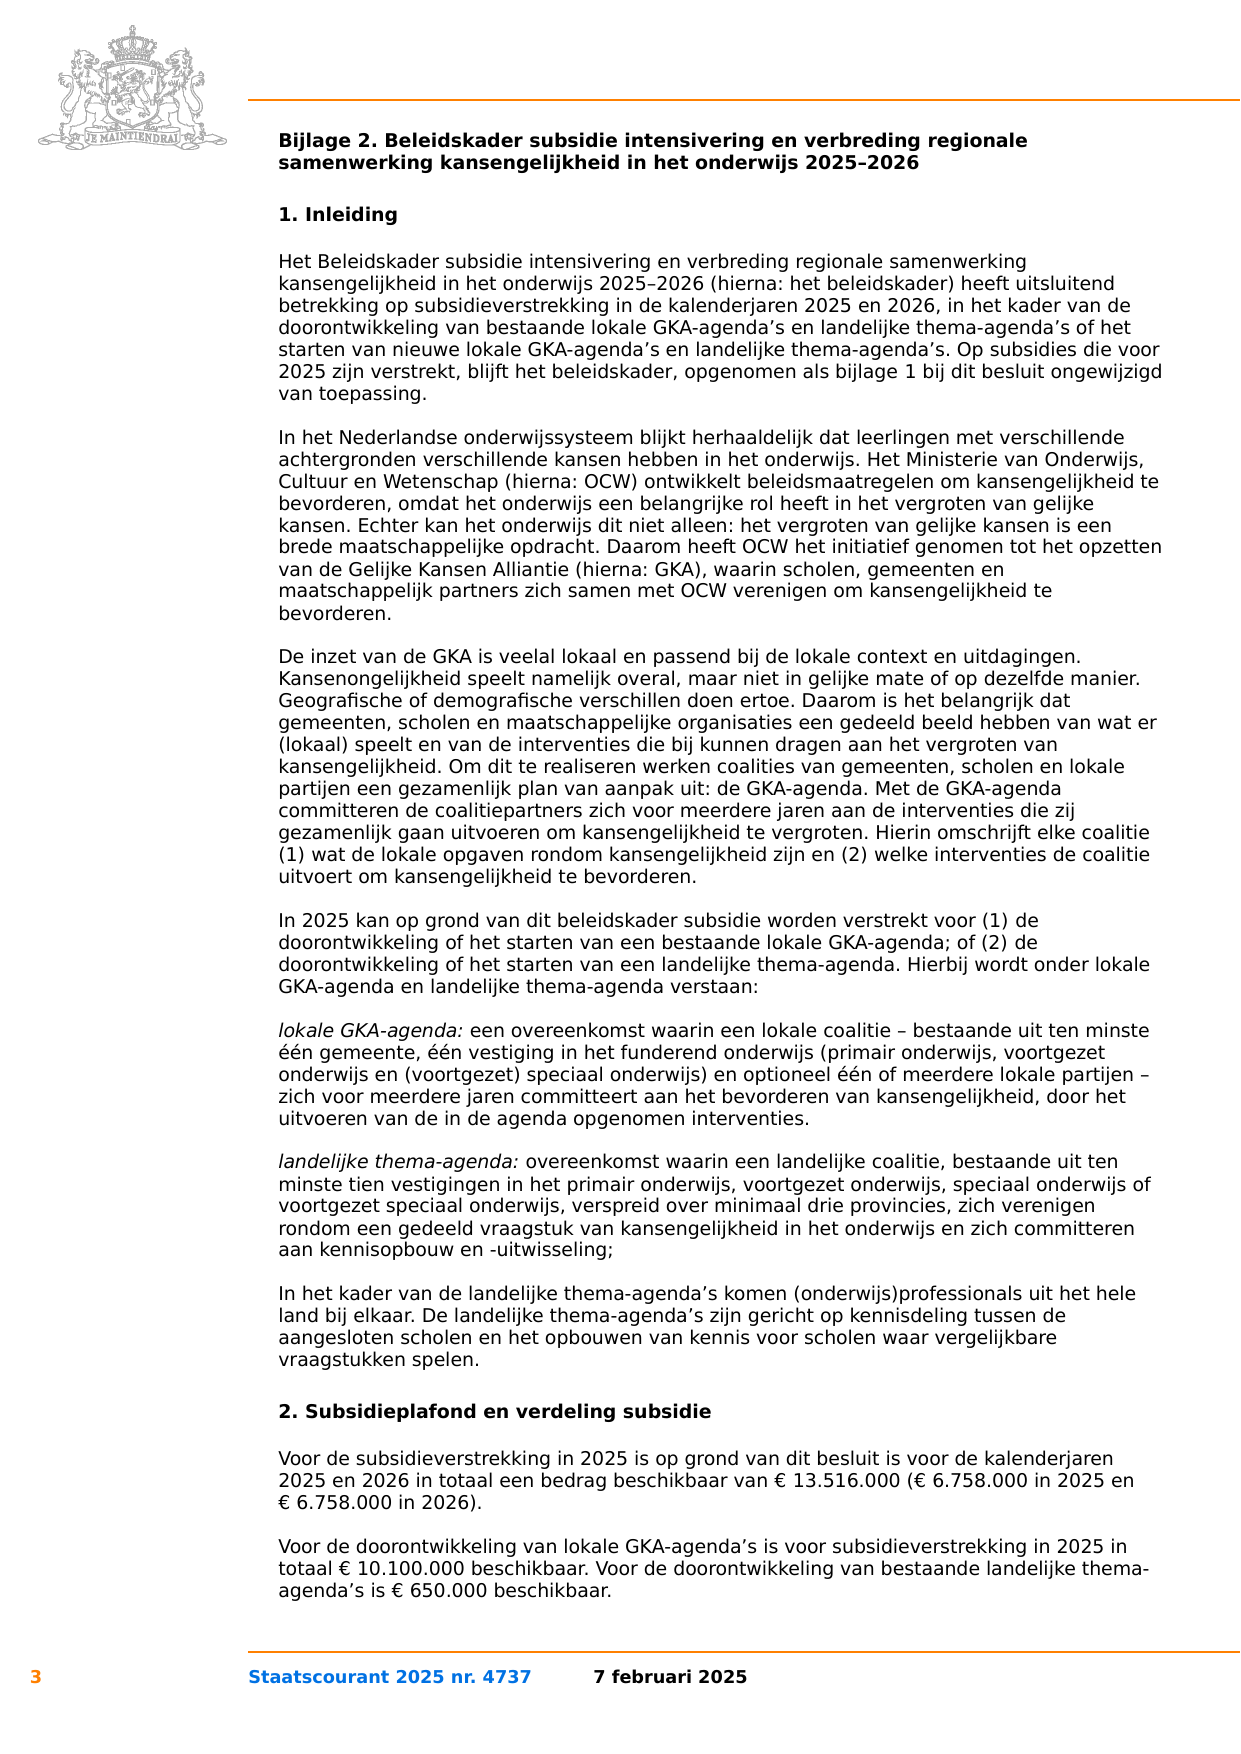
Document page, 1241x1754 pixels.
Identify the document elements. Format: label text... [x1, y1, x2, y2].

text Voor de doorontwikkeling van lokale GKA-agenda’s is voor subsidieverstrekking in 2025 in totaal € 10.100.000 beschikbaar. Voor de doorontwikkeling van bestaande landelijke thema-agenda’s is € 650.000 beschikbaar. [278, 1536, 1163, 1602]
picture [38, 25, 227, 150]
text Voor de subsidieverstrekking in 2025 is op grond van dit besluit is voor de kalenderjaren 2025 en 2026 in totaal een bedrag beschikbaar van € 13.516.000 (€ 6.758.000 in 2025 en € 6.758.000 in 2026). [278, 1448, 1163, 1514]
text In het kader van de landelijke thema-agenda’s komen (onderwijs)professionals uit het hele land bij elkaar. De landelijke thema-agenda’s zijn gericht op kennisdeling tussen de aangesloten scholen en het opbouwen van kennis voor scholen waar vergelijkbare vraagstukken spelen. [278, 1283, 1163, 1371]
subtitle 2. Subsidieplafond en verdeling subsidie [278, 1401, 1163, 1423]
text Het Beleidskader subsidie intensivering en verbreding regionale samenwerking kansengelijkheid in het onderwijs 2025–2026 (hierna: het beleidskader) heeft uitsluitend betrekking op subsidieverstrekking in de kalenderjaren 2025 en 2026, in het kader van de doorontwikkeling van bestaande lokale GKA-agenda’s en landelijke thema-agenda’s of het starten van nieuwe lokale GKA-agenda’s en landelijke thema-agenda’s. Op subsidies die voor 2025 zijn verstrekt, blijft het beleidskader, opgenomen als bijlage 1 bij dit besluit ongewijzigd van toepassing. [278, 251, 1163, 405]
subtitle 1. Inleiding [278, 204, 1163, 226]
text In het Nederlandse onderwijssysteem blijkt herhaaldelijk dat leerlingen met verschillende achtergronden verschillende kansen hebben in het onderwijs. Het Ministerie van Onderwijs, Cultuur en Wetenschap (hierna: OCW) ontwikkelt beleidsmaatregelen om kansengelijkheid te bevorderen, omdat het onderwijs een belangrijke rol heeft in het vergroten van gelijke kansen. Echter kan het onderwijs dit niet alleen: het vergroten van gelijke kansen is een brede maatschappelijke opdracht. Daarom heeft OCW het initiatief genomen tot het opzetten van de Gelijke Kansen Alliantie (hierna: GKA), waarin scholen, gemeenten en maatschappelijk partners zich samen met OCW verenigen om kansengelijkheid te bevorderen. [278, 427, 1163, 624]
text landelijke thema-agenda: overeenkomst waarin een landelijke coalitie, bestaande uit ten minste tien vestigingen in het primair onderwijs, voortgezet onderwijs, speciaal onderwijs of voortgezet speciaal onderwijs, verspreid over minimaal drie provincies, zich verenigen rondom een gedeeld vraagstuk van kansengelijkheid in het onderwijs en zich committeren aan kennisopbouw en -uitwisseling; [278, 1151, 1163, 1261]
text In 2025 kan op grond van dit beleidskader subsidie worden verstrekt voor (1) de doorontwikkeling of het starten van een bestaande lokale GKA-agenda; of (2) de doorontwikkeling of het starten van een landelijke thema-agenda. Hierbij wordt onder lokale GKA-agenda en landelijke thema-agenda verstaan: [278, 910, 1163, 998]
text lokale GKA-agenda: een overeenkomst waarin een lokale coalitie – bestaande uit ten minste één gemeente, één vestiging in het funderend onderwijs (primair onderwijs, voortgezet onderwijs en (voortgezet) speciaal onderwijs) en optioneel één of meerdere lokale partijen – zich voor meerdere jaren committeert aan het bevorderen van kansengelijkheid, door het uitvoeren van de in de agenda opgenomen interventies. [278, 1020, 1163, 1129]
text De inzet van de GKA is veelal lokaal en passend bij de lokale context en uitdagingen. Kansenongelijkheid speelt namelijk overal, maar niet in gelijke mate of op dezelfde manier. Geografische of demografische verschillen doen ertoe. Daarom is het belangrijk dat gemeenten, scholen en maatschappelijke organisaties een gedeeld beeld hebben van wat er (lokaal) speelt en van de interventies die bij kunnen dragen aan het vergroten van kansengelijkheid. Om dit te realiseren werken coalities van gemeenten, scholen en lokale partijen een gezamenlijk plan van aanpak uit: de GKA-agenda. Met de GKA-agenda committeren de coalitiepartners zich voor meerdere jaren aan de interventies die zij gezamenlijk gaan uitvoeren om kansengelijkheid te vergroten. Hierin omschrijft elke coalitie (1) wat de lokale opgaven rondom kansengelijkheid zijn en (2) welke interventies de coalitie uitvoert om kansengelijkheid te bevorderen. [278, 646, 1163, 888]
subtitle Bijlage 2. Beleidskader subsidie intensivering en verbreding regionale samenwerking kansengelijkheid in het onderwijs 2025–2026 [278, 130, 1163, 174]
